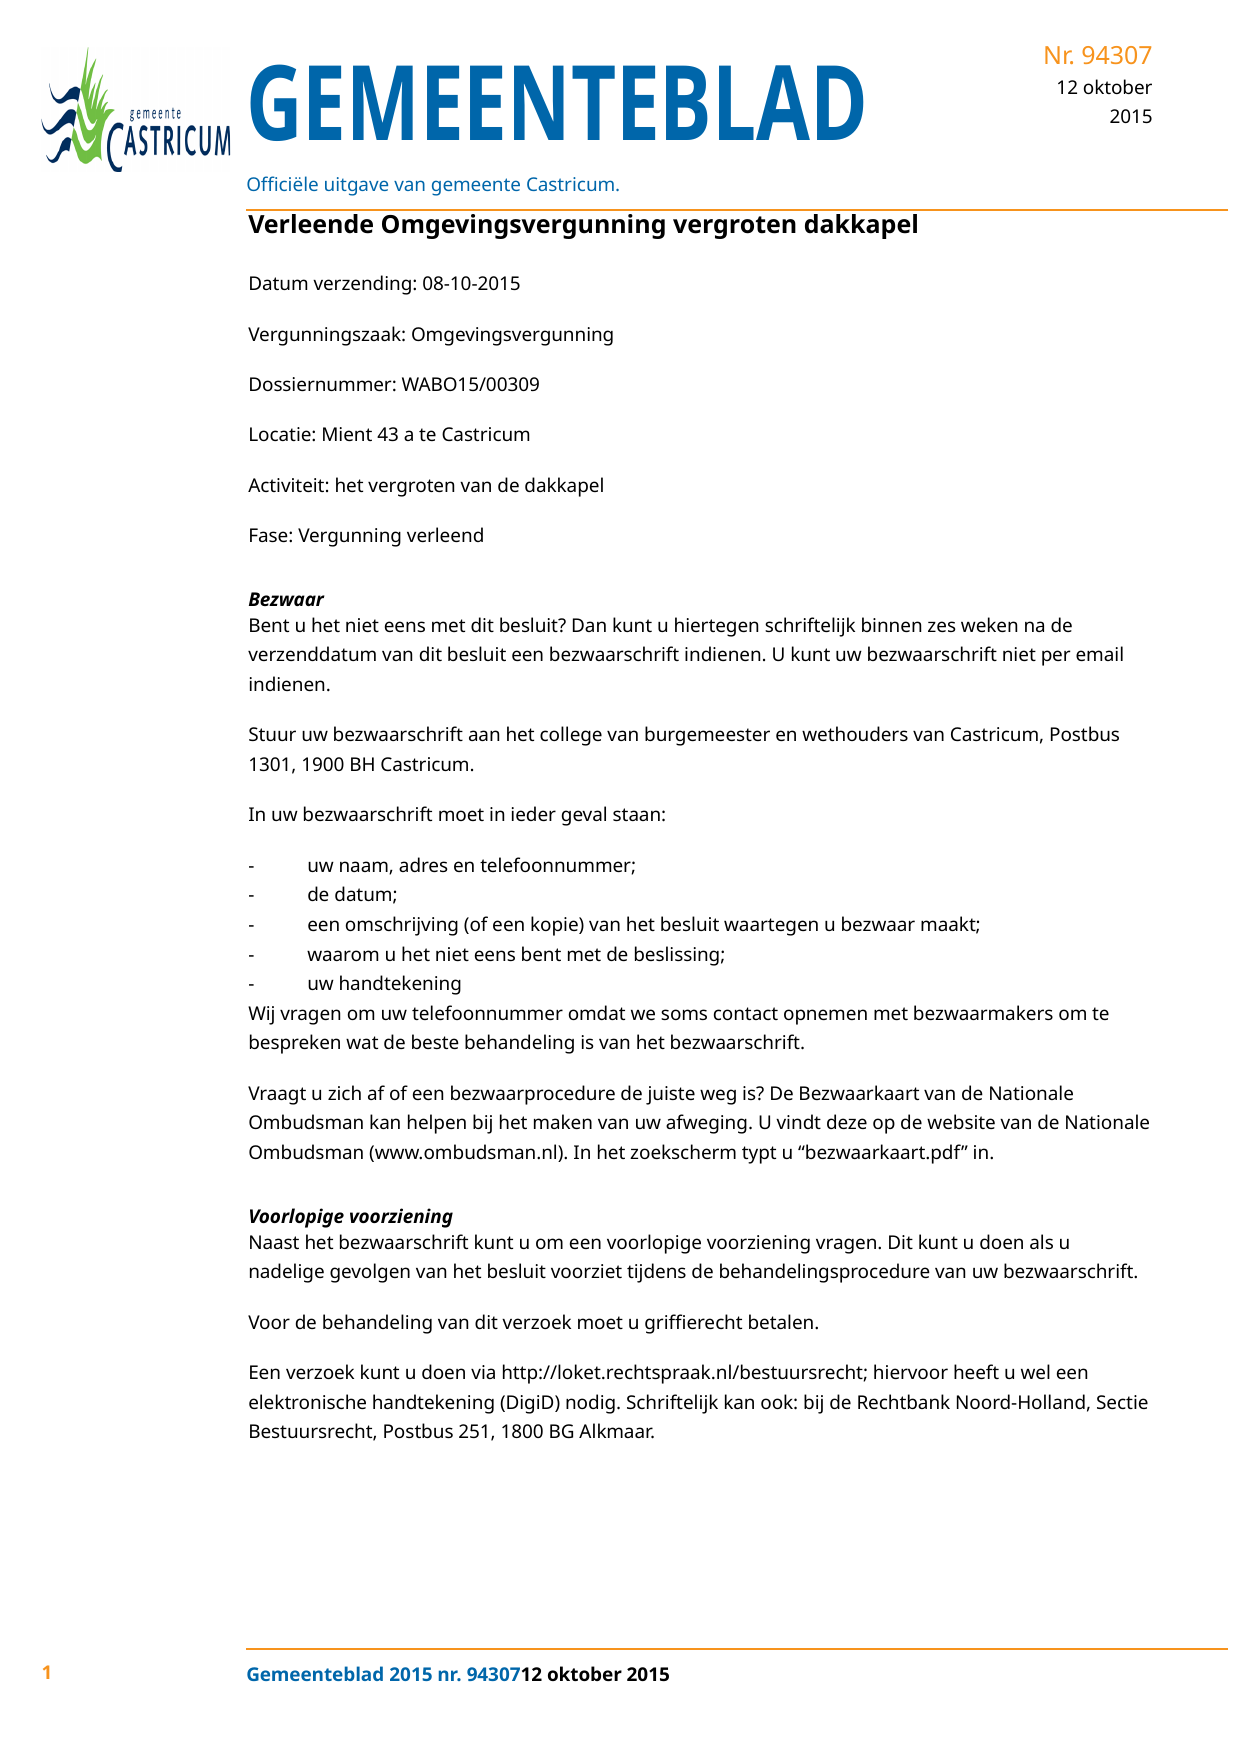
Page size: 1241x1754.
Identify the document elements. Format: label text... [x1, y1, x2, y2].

text Vraagt u zich af of een bezwaarprocedure de juiste weg is? De Bezwaarkaart van de Nationale Ombudsman kan helpen bij het maken van uw afweging. U vindt deze op de website van de Nationale Ombudsman (www.ombudsman.nl). In het zoekscherm typt u “bezwaarkaart.pdf” in. [248, 1080, 1152, 1165]
list uw handtekening [248, 970, 1152, 996]
text Wij vragen om uw telefoonnummer omdat we soms contact opnemen met bezwaarmakers om te bespreken wat de beste behandeling is van het bezwaarschrift. [248, 1000, 1152, 1055]
list waarom u het niet eens bent met de beslissing; [248, 941, 1152, 967]
text Verleende Omgevingsvergunning vergroten dakkapel [248, 211, 1152, 241]
text Activiteit: het vergroten van de dakkapel [248, 472, 1152, 498]
text Voor de behandeling van dit verzoek moet u griffierecht betalen. [248, 1309, 1152, 1334]
picture [41, 47, 231, 172]
text Voorlopige voorziening [248, 1203, 1152, 1229]
text Fase: Vergunning verleend [248, 522, 1152, 548]
text Naast het bezwaarschrift kunt u om een voorlopige voorziening vragen. Dit kunt u doen als u nadelige gevolgen van het besluit voorziet tijdens de behandelingsprocedure van uw bezwaarschrift. [248, 1229, 1152, 1284]
text Vergunningszaak: Omgevingsvergunning [248, 321, 1152, 346]
list uw naam, adres en telefoonnummer; [248, 852, 1152, 878]
text Locatie: Mient 43 a te Castricum [248, 422, 1152, 447]
text Bezwaar [248, 586, 1152, 612]
text In uw bezwaarschrift moet in ieder geval staan: [248, 802, 1152, 827]
text Bent u het niet eens met dit besluit? Dan kunt u hiertegen schriftelijk binnen zes weken na de verzenddatum van dit besluit een bezwaarschrift indienen. U kunt uw bezwaarschrift niet per email indienen. [248, 612, 1152, 697]
text Stuur uw bezwaarschrift aan het college van burgemeester en wethouders van Castricum, Postbus 1301, 1900 BH Castricum. [248, 722, 1152, 777]
list een omschrijving (of een kopie) van het besluit waartegen u bezwaar maakt; [248, 911, 1152, 937]
list de datum; [248, 882, 1152, 907]
text Dossiernummer: WABO15/00309 [248, 371, 1152, 397]
text Datum verzending: 08-10-2015 [248, 270, 1152, 296]
text Een verzoek kunt u doen via http://loket.rechtspraak.nl/bestuursrecht; hiervoor heeft u wel een elektronische handtekening (DigiD) nodig. Schriftelijk kan ook: bij de Rechtbank Noord-Holland, Sectie Bestuursrecht, Postbus 251, 1800 BG Alkmaar. [248, 1359, 1152, 1444]
